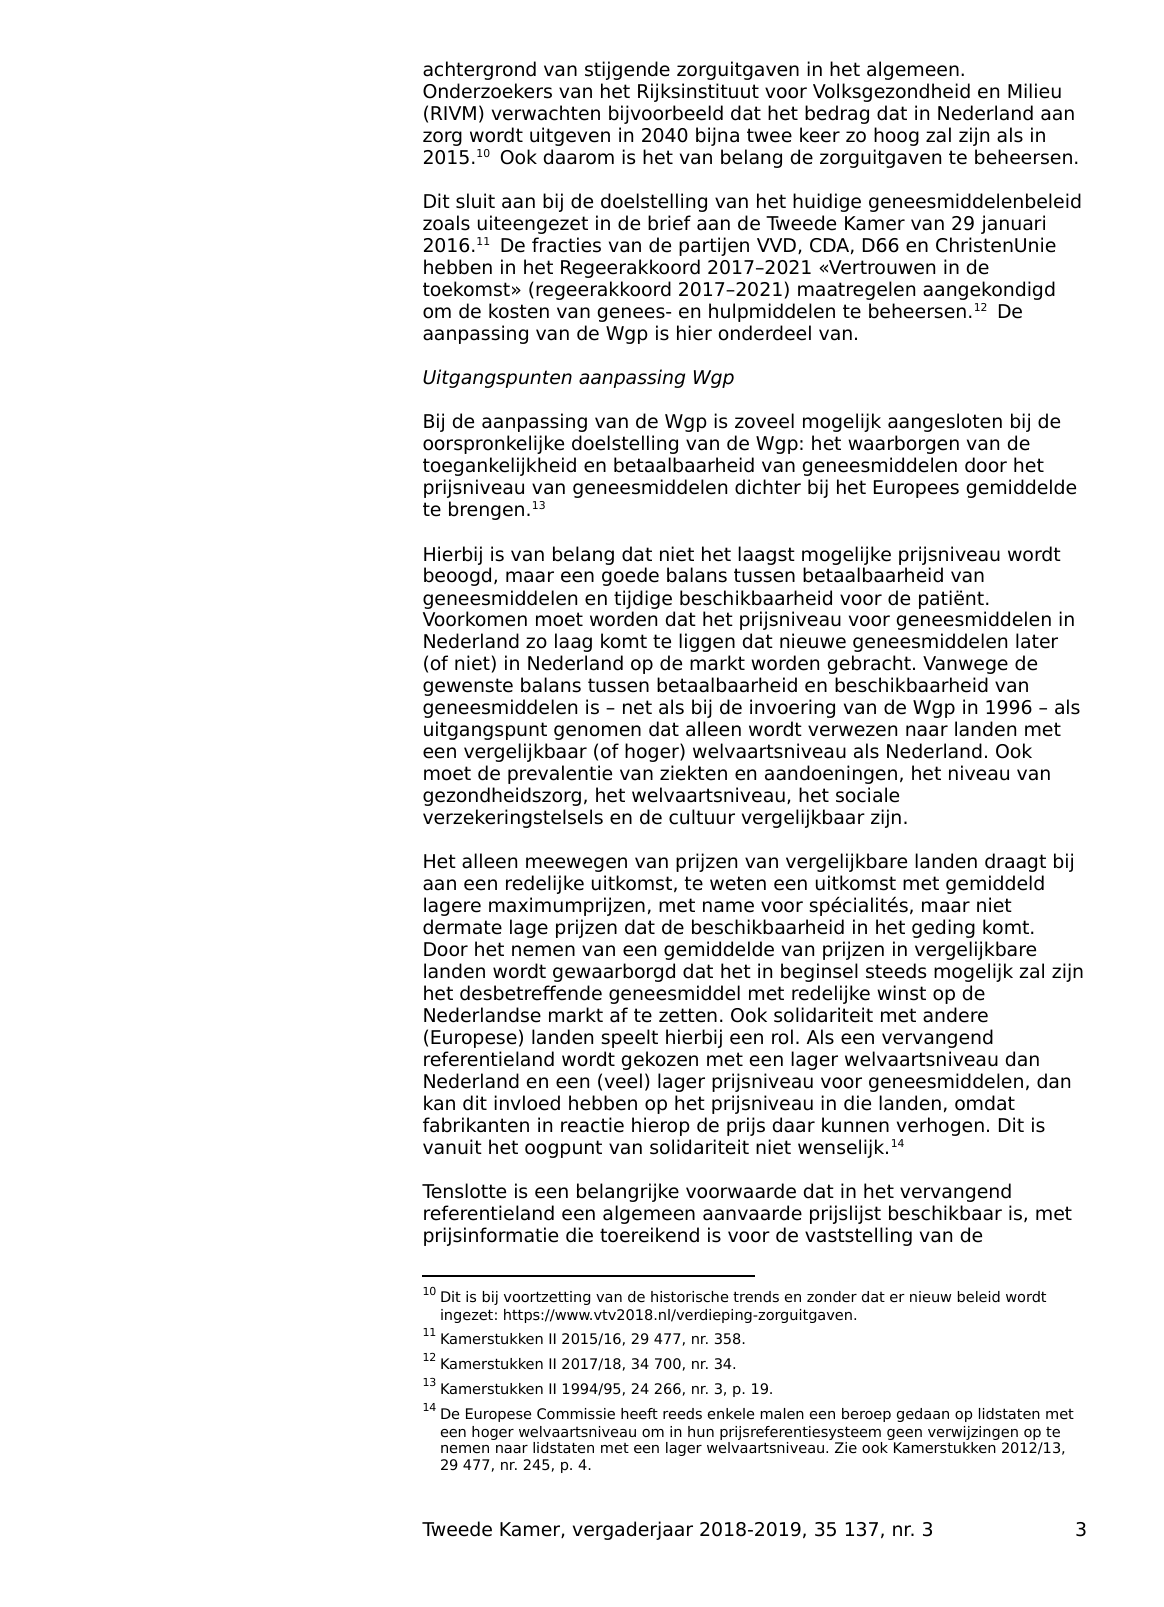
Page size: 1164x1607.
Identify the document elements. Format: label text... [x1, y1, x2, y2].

text Kamerstukken II 2015/16, 29 477, nr. 358. [422, 1327, 1087, 1349]
text De Europese Commissie heeft reeds enkele malen een beroep gedaan op lidstaten met een hoger welvaartsniveau om in hun prijsreferentiesysteem geen verwijzingen op te nemen naar lidstaten met een lager welvaartsniveau. Zie ook Kamerstukken 2012/13, 29 477, nr. 245, p. 4. [422, 1402, 1087, 1474]
text achtergrond van stijgende zorguitgaven in het algemeen. Onderzoekers van het Rijksinstituut voor Volksgezondheid en Milieu (RIVM) verwachten bijvoorbeeld dat het bedrag dat in Nederland aan zorg wordt uitgeven in 2040 bijna twee keer zo hoog zal zijn als in 2015. Ook daarom is het van belang de zorguitgaven te beheersen. [422, 59, 1087, 169]
text Hierbij is van belang dat niet het laagst mogelijke prijsniveau wordt beoogd, maar een goede balans tussen betaalbaarheid van geneesmiddelen en tijdige beschikbaarheid voor de patiënt. Voorkomen moet worden dat het prijsniveau voor geneesmiddelen in Nederland zo laag komt te liggen dat nieuwe geneesmiddelen later (of niet) in Nederland op de markt worden gebracht. Vanwege de gewenste balans tussen betaalbaarheid en beschikbaarheid van geneesmiddelen is – net als bij de invoering van de Wgp in 1996 – als uitgangspunt genomen dat alleen wordt verwezen naar landen met een vergelijkbaar (of hoger) welvaartsniveau als Nederland. Ook moet de prevalentie van ziekten en aandoeningen, het niveau van gezondheidszorg, het welvaartsniveau, het sociale verzekeringstelsels en de cultuur vergelijkbaar zijn. [422, 543, 1087, 829]
text Dit is bij voortzetting van de historische trends en zonder dat er nieuw beleid wordt ingezet: https://www.vtv2018.nl/verdieping-zorguitgaven. [422, 1285, 1087, 1324]
text Het alleen meewegen van prijzen van vergelijkbare landen draagt bij aan een redelijke uitkomst, te weten een uitkomst met gemiddeld lagere maximumprijzen, met name voor spécialités, maar niet dermate lage prijzen dat de beschikbaarheid in het geding komt. Door het nemen van een gemiddelde van prijzen in vergelijkbare landen wordt gewaarborgd dat het in beginsel steeds mogelijk zal zijn het desbetreffende geneesmiddel met redelijke winst op de Nederlandse markt af te zetten. Ook solidariteit met andere (Europese) landen speelt hierbij een rol. Als een vervangend referentieland wordt gekozen met een lager welvaartsniveau dan Nederland en een (veel) lager prijsniveau voor geneesmiddelen, dan kan dit invloed hebben op het prijsniveau in die landen, omdat fabrikanten in reactie hierop de prijs daar kunnen verhogen. Dit is vanuit het oogpunt van solidariteit niet wenselijk. [422, 851, 1087, 1159]
text Kamerstukken II 1994/95, 24 266, nr. 3, p. 19. [422, 1377, 1087, 1399]
text Dit sluit aan bij de doelstelling van het huidige geneesmiddelenbeleid zoals uiteengezet in de brief aan de Tweede Kamer van 29 januari 2016. De fracties van de partijen VVD, CDA, D66 en ChristenUnie hebben in het Regeerakkoord 2017–2021 «Vertrouwen in de toekomst» (regeerakkoord 2017–2021) maatregelen aangekondigd om de kosten van genees- en hulpmiddelen te beheersen. De aanpassing van de Wgp is hier onderdeel van. [422, 191, 1087, 345]
text Kamerstukken II 2017/18, 34 700, nr. 34. [422, 1352, 1087, 1374]
subtitle Uitgangspunten aanpassing Wgp [422, 367, 1087, 389]
text Bij de aanpassing van de Wgp is zoveel mogelijk aangesloten bij de oorspronkelijke doelstelling van de Wgp: het waarborgen van de toegankelijkheid en betaalbaarheid van geneesmiddelen door het prijsniveau van geneesmiddelen dichter bij het Europees gemiddelde te brengen. [422, 411, 1087, 521]
text Tenslotte is een belangrijke voorwaarde dat in het vervangend referentieland een algemeen aanvaarde prijslijst beschikbaar is, met prijsinformatie die toereikend is voor de vaststelling van de [422, 1181, 1087, 1247]
